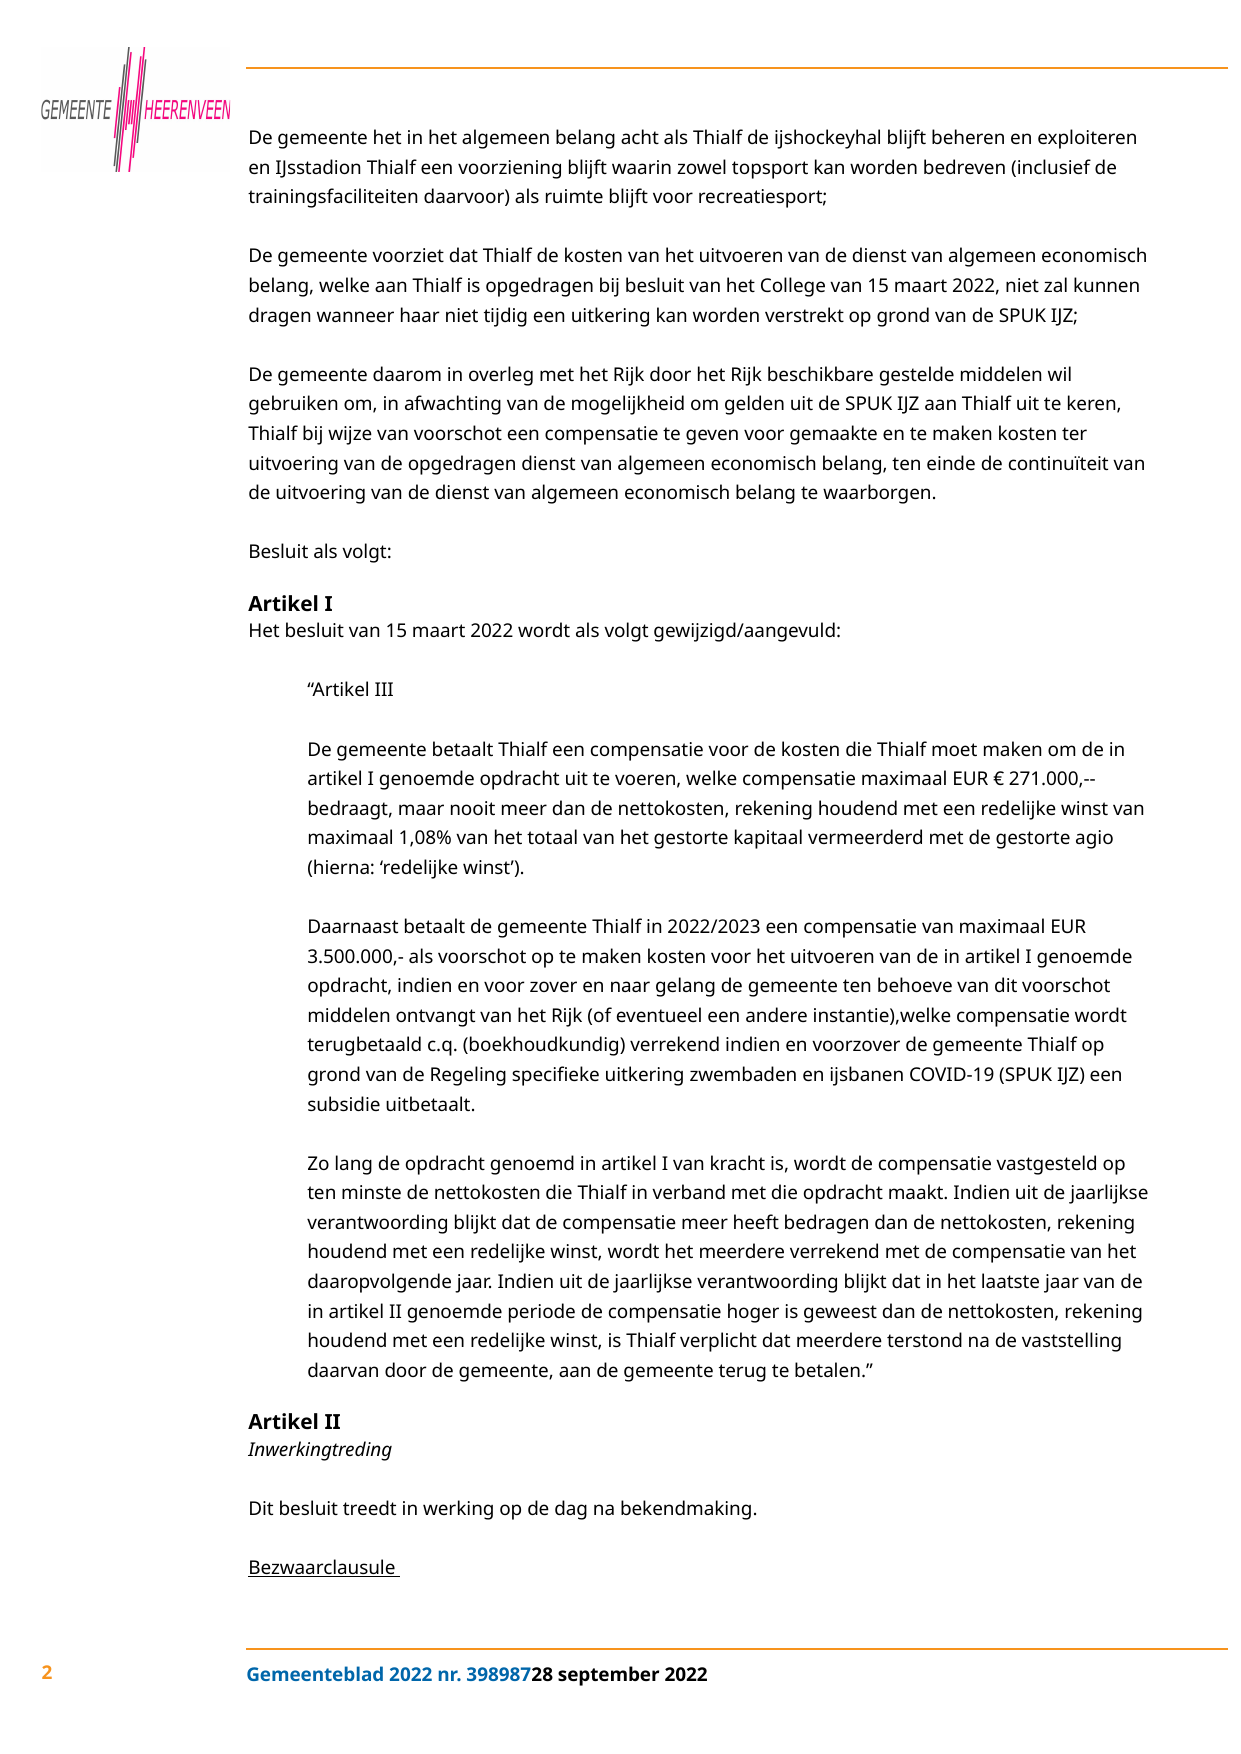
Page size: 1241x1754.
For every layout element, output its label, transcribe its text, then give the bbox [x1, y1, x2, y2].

list Daarnaast betaalt de gemeente Thialf in 2022/2023 een compensatie van maximaal EUR 3.500.000,- als voorschot op te maken kosten voor het uitvoeren van de in artikel I genoemde opdracht, indien en voor zover en naar gelang de gemeente ten behoeve van dit voorschot middelen ontvangt van het Rijk (of eventueel een andere instantie),welke compensatie wordt terugbetaald c.q. (boekhoudkundig) verrekend indien en voorzover de gemeente Thialf op grond van de Regeling specifieke uitkering zwembaden en ijsbanen COVID-19 (SPUK IJZ) een subsidie uitbetaalt. [248, 913, 1152, 1116]
text Artikel I [248, 589, 1152, 617]
text Het besluit van 15 maart 2022 wordt als volgt gewijzigd/aangevuld: [248, 617, 1152, 643]
text De gemeente daarom in overleg met het Rijk door het Rijk beschikbare gestelde middelen wil gebruiken om, in afwachting van de mogelijkheid om gelden uit de SPUK IJZ aan Thialf uit te keren, Thialf bij wijze van voorschot een compensatie te geven voor gemaakte en te maken kosten ter uitvoering van de opgedragen dienst van algemeen economisch belang, ten einde de continuïteit van de uitvoering van de dienst van algemeen economisch belang te waarborgen. [248, 361, 1152, 505]
text Besluit als volgt: [248, 538, 1152, 564]
picture [41, 47, 231, 172]
text Inwerkingtreding [248, 1436, 1152, 1462]
text Bezwaarclausule [248, 1554, 1152, 1580]
text De gemeente voorziet dat Thialf de kosten van het uitvoeren van de dienst van algemeen economisch belang, welke aan Thialf is opgedragen bij besluit van het College van 15 maart 2022, niet zal kunnen dragen wanneer haar niet tijdig een uitkering kan worden verstrekt op grond van de SPUK IJZ; [248, 243, 1152, 328]
list “Artikel III [248, 677, 1152, 702]
list De gemeente betaalt Thialf een compensatie voor de kosten die Thialf moet maken om de in artikel I genoemde opdracht uit te voeren, welke compensatie maximaal EUR € 271.000,-- bedraagt, maar nooit meer dan de nettokosten, rekening houdend met een redelijke winst van maximaal 1,08% van het totaal van het gestorte kapitaal vermeerderd met de gestorte agio (hierna: ‘redelijke winst’). [248, 736, 1152, 880]
text Dit besluit treedt in werking op de dag na bekendmaking. [248, 1495, 1152, 1521]
text De gemeente het in het algemeen belang acht als Thialf de ijshockeyhal blijft beheren en exploiteren en IJsstadion Thialf een voorziening blijft waarin zowel topsport kan worden bedreven (inclusief de trainingsfaciliteiten daarvoor) als ruimte blijft voor recreatiesport; [248, 124, 1152, 209]
text Artikel II [248, 1407, 1152, 1436]
list Zo lang de opdracht genoemd in artikel I van kracht is, wordt de compensatie vastgesteld op ten minste de nettokosten die Thialf in verband met die opdracht maakt. Indien uit de jaarlijkse verantwoording blijkt dat de compensatie meer heeft bedragen dan de nettokosten, rekening houdend met een redelijke winst, wordt het meerdere verrekend met de compensatie van het daaropvolgende jaar. Indien uit de jaarlijkse verantwoording blijkt dat in het laatste jaar van de in artikel II genoemde periode de compensatie hoger is geweest dan de nettokosten, rekening houdend met een redelijke winst, is Thialf verplicht dat meerdere terstond na de vaststelling daarvan door de gemeente, aan de gemeente terug te betalen.” [248, 1150, 1152, 1383]
